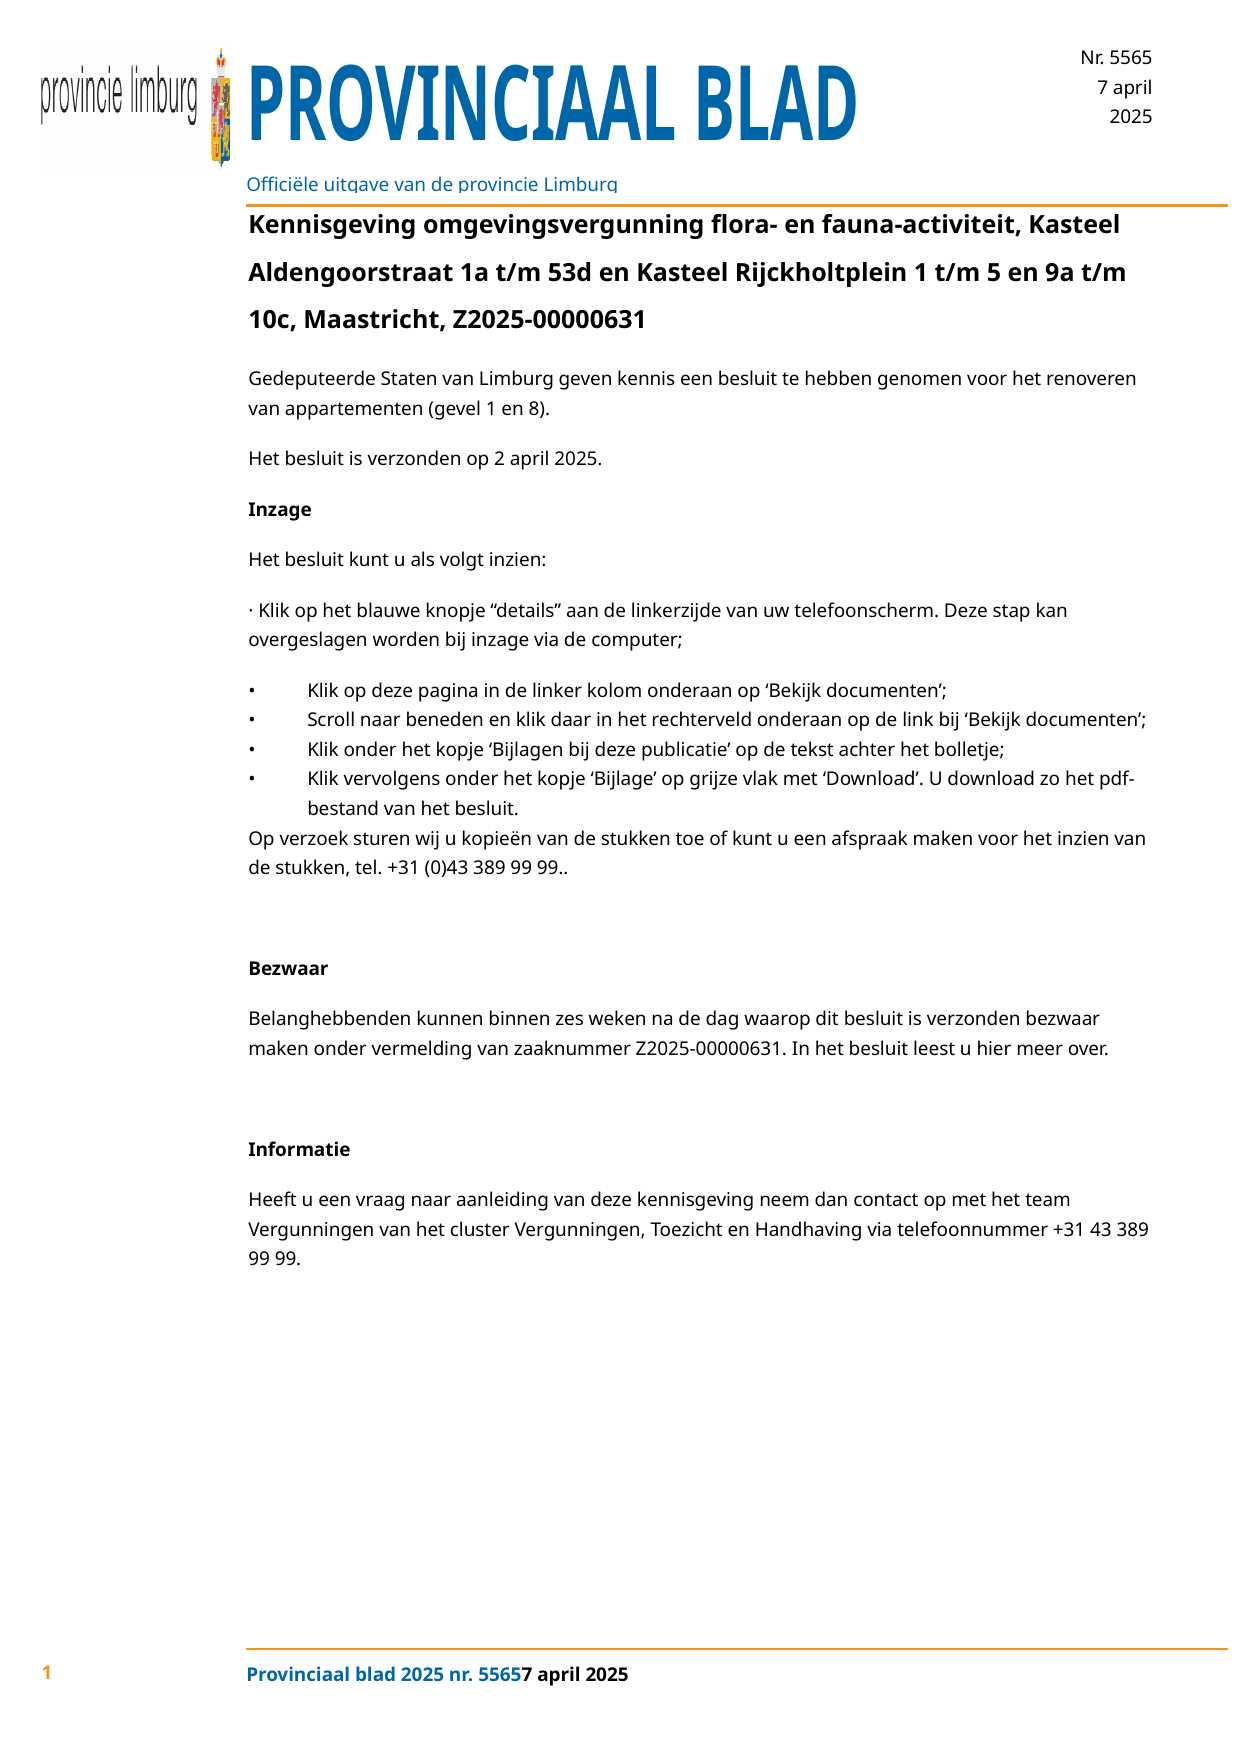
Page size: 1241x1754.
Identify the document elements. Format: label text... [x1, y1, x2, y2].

text Heeft u een vraag naar aanleiding van deze kennisgeving neem dan contact op met het team Vergunningen van het cluster Vergunningen, Toezicht en Handhaving via telefoonnummer +31 43 389 99 99. [248, 1186, 1152, 1271]
text Belanghebbenden kunnen binnen zes weken na de dag waarop dit besluit is verzonden bezwaar maken onder vermelding van zaaknummer Z2025-00000631. In het besluit leest u hier meer over. [248, 1006, 1152, 1061]
text Informatie [248, 1136, 1152, 1162]
text Op verzoek sturen wij u kopieën van de stukken toe of kunt u een afspraak maken voor het inzien van de stukken, tel. +31 (0)43 389 99 99.. [248, 825, 1152, 880]
list Scroll naar beneden en klik daar in het rechterveld onderaan op de link bij ‘Bekijk documenten’; [248, 706, 1152, 732]
list Klik onder het kopje ‘Bijlagen bij deze publicatie’ op de tekst achter het bolletje; [248, 736, 1152, 762]
list Klik vervolgens onder het kopje ‘Bijlage’ op grijze vlak met ‘Download’. U download zo het pdf-bestand van het besluit. [248, 766, 1152, 821]
text Kennisgeving omgevingsvergunning flora- en fauna-activiteit, Kasteel Aldengoorstraat 1a t/m 53d en Kasteel Rijckholtplein 1 t/m 5 en 9a t/m 10c, Maastricht, Z2025-00000631 [248, 207, 1152, 336]
text Het besluit is verzonden op 2 april 2025. [248, 446, 1152, 471]
text Bezwaar [248, 955, 1152, 981]
list Klik op deze pagina in de linker kolom onderaan op ‘Bekijk documenten’; [248, 677, 1152, 702]
text Inzage [248, 496, 1152, 522]
text Gedeputeerde Staten van Limburg geven kennis een besluit te hebben genomen voor het renoveren van appartementen (gevel 1 en 8). [248, 366, 1152, 421]
text Het besluit kunt u als volgt inzien: [248, 546, 1152, 572]
picture [41, 47, 231, 172]
text · Klik op het blauwe knopje “details” aan de linkerzijde van uw telefoonscherm. Deze stap kan overgeslagen worden bij inzage via de computer; [248, 597, 1152, 652]
